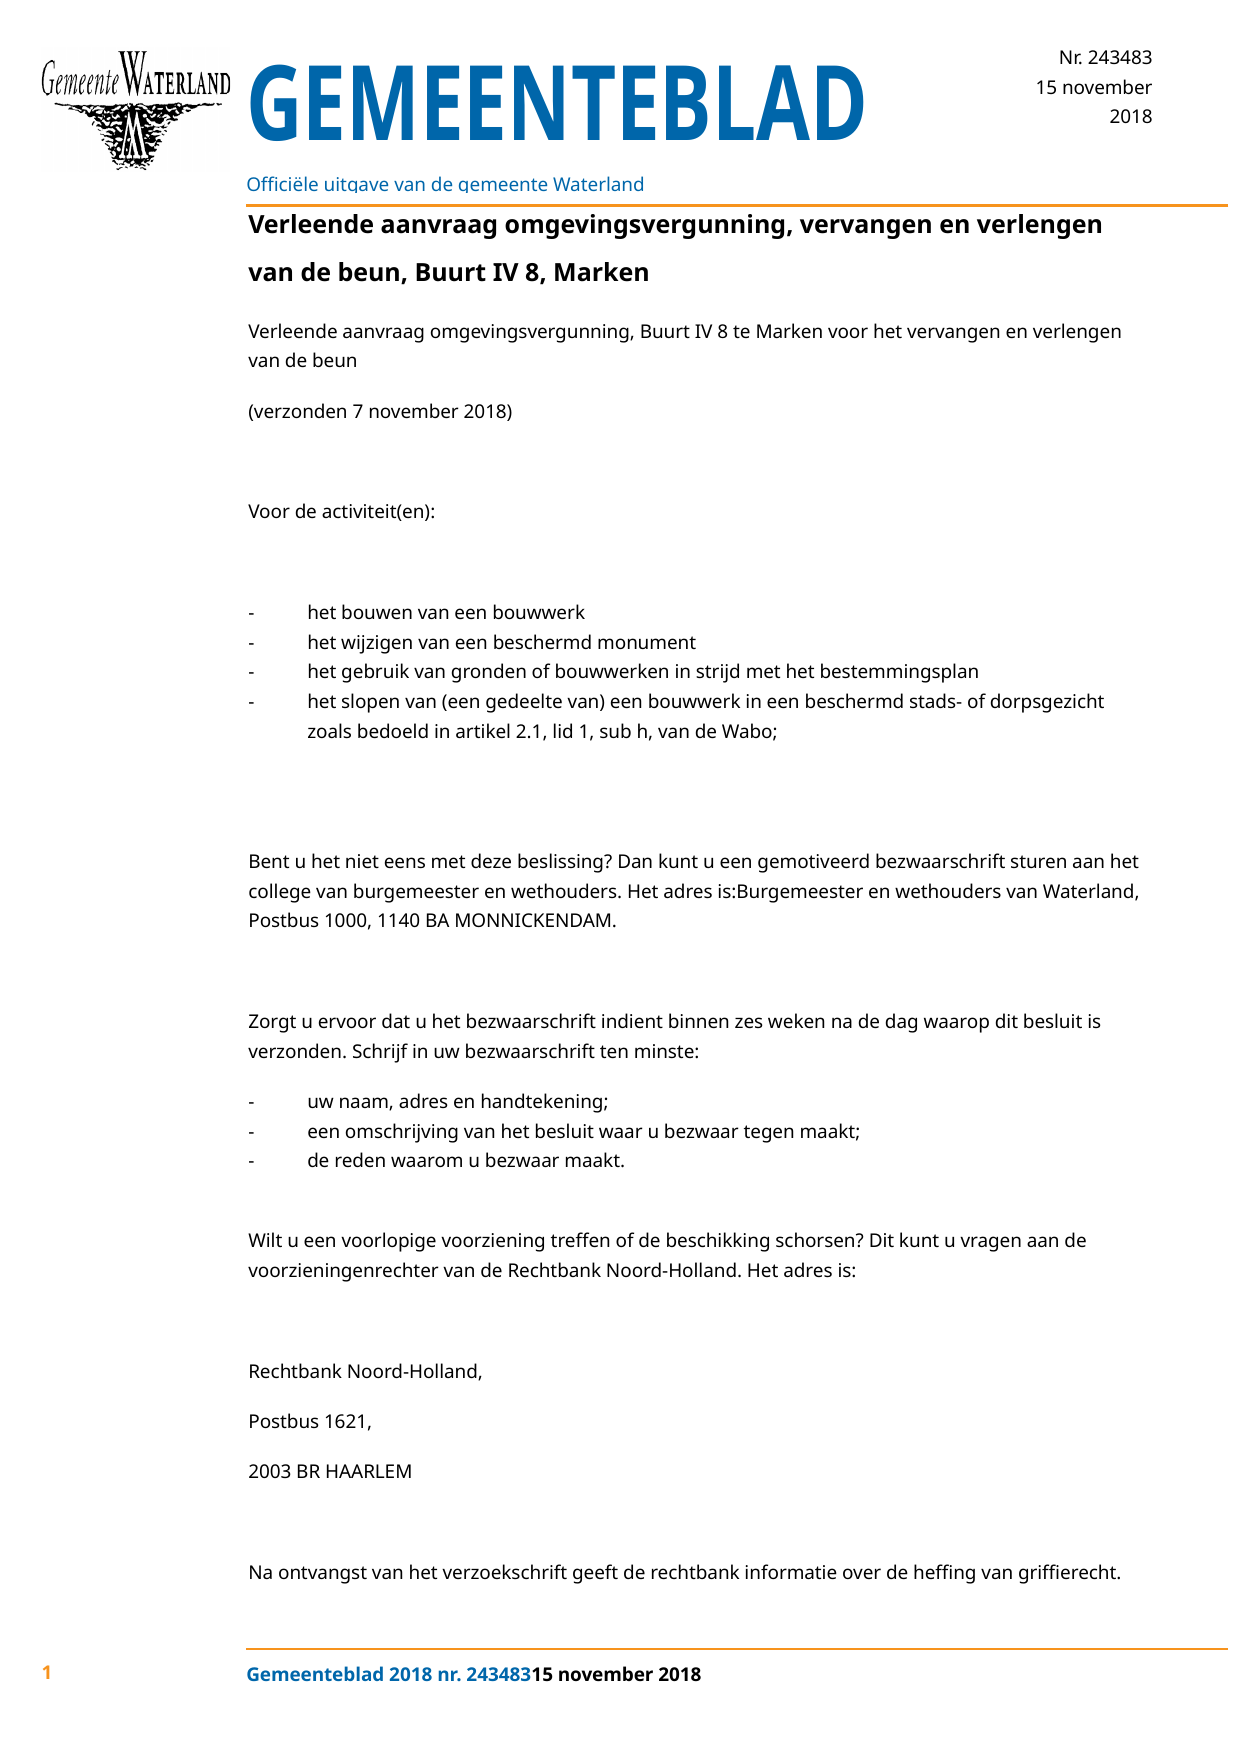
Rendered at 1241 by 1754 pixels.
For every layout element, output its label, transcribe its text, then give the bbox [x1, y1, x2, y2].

text (verzonden 7 november 2018) [248, 398, 1152, 424]
picture [41, 47, 231, 172]
text Na ontvangst van het verzoekschrift geeft de rechtbank informatie over de heffing van griffierecht. [248, 1559, 1152, 1585]
list het wijzigen van een beschermd monument [248, 629, 1152, 655]
text Verleende aanvraag omgevingsvergunning, Buurt IV 8 te Marken voor het vervangen en verlengen van de beun [248, 318, 1152, 373]
list het gebruik van gronden of bouwwerken in strijd met het bestemmingsplan [248, 659, 1152, 684]
text Postbus 1621, [248, 1408, 1152, 1434]
list uw naam, adres en handtekening; [248, 1088, 1152, 1114]
text Rechtbank Noord-Holland, [248, 1358, 1152, 1384]
list het bouwen van een bouwwerk [248, 599, 1152, 625]
text Zorgt u ervoor dat u het bezwaarschrift indient binnen zes weken na de dag waarop dit besluit is verzonden. Schrijf in uw bezwaarschrift ten minste: [248, 1008, 1152, 1064]
text Wilt u een voorlopige voorziening treffen of de beschikking schorsen? Dit kunt u vragen aan de voorzieningenrechter van de Rechtbank Noord-Holland. Het adres is: [248, 1227, 1152, 1283]
text Verleende aanvraag omgevingsvergunning, vervangen en verlengen van de beun, Buurt IV 8, Marken [248, 207, 1152, 288]
list de reden waarom u bezwaar maakt. [248, 1147, 1152, 1173]
text 2003 BR HAARLEM [248, 1459, 1152, 1484]
list het slopen van (een gedeelte van) een bouwwerk in een beschermd stads- of dorpsgezicht zoals bedoeld in artikel 2.1, lid 1, sub h, van de Wabo; [248, 688, 1152, 744]
list een omschrijving van het besluit waar u bezwaar tegen maakt; [248, 1118, 1152, 1144]
text Voor de activiteit(en): [248, 499, 1152, 524]
text Bent u het niet eens met deze beslissing? Dan kunt u een gemotiveerd bezwaarschrift sturen aan het college van burgemeester en wethouders. Het adres is:Burgemeester en wethouders van Waterland, Postbus 1000, 1140 BA MONNICKENDAM. [248, 848, 1152, 933]
